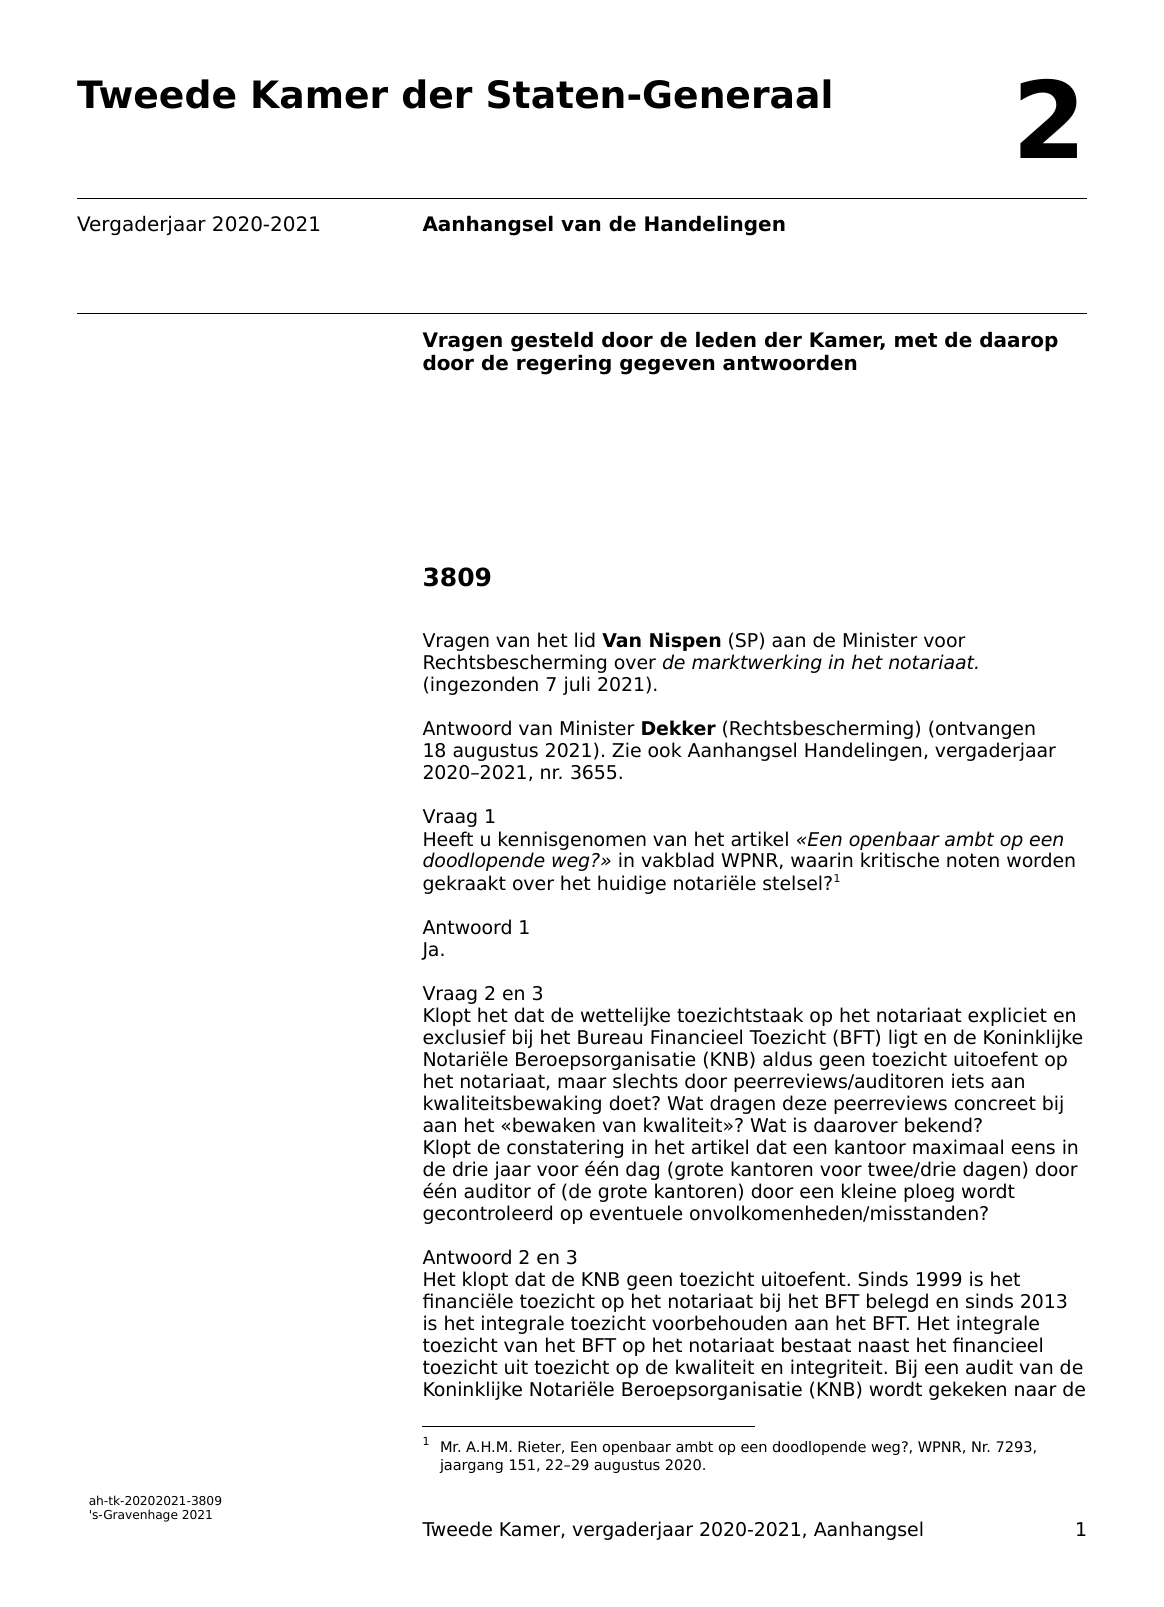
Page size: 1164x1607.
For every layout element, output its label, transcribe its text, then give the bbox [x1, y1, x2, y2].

table_header 2 [886, 59, 1087, 198]
text Antwoord 2 en 3 [422, 1247, 1087, 1269]
text Antwoord van Minister Dekker (Rechtsbescherming) (ontvangen 18 augustus 2021). Zie ook Aanhangsel Handelingen, vergaderjaar 2020–2021, nr. 3655. [422, 718, 1087, 784]
text 3809 [422, 563, 1087, 592]
text Ja. [422, 938, 1087, 961]
table_cell [77, 314, 422, 375]
text Klopt het dat de wettelijke toezichtstaak op het notariaat expliciet en exclusief bij het Bureau Financieel Toezicht (BFT) ligt en de Koninklijke Notariële Beroepsorganisatie (KNB) aldus geen toezicht uitoefent op het notariaat, maar slechts door peerreviews/auditoren iets aan kwaliteitsbewaking doet? Wat dragen deze peerreviews concreet bij aan het «bewaken van kwaliteit»? Wat is daarover bekend? [422, 1005, 1087, 1137]
text Vraag 2 en 3 [422, 983, 1087, 1005]
text Heeft u kennisgenomen van het artikel «Een openbaar ambt op een doodlopende weg?» in vakblad WPNR, waarin kritische noten worden gekraakt over het huidige notariële stelsel? [422, 828, 1087, 894]
table_cell Aanhangsel van de Handelingen [422, 199, 1087, 313]
text Het klopt dat de KNB geen toezicht uitoefent. Sinds 1999 is het financiële toezicht op het notariaat bij het BFT belegd en sinds 2013 is het integrale toezicht voorbehouden aan het BFT. Het integrale toezicht van het BFT op het notariaat bestaat naast het financieel toezicht uit toezicht op de kwaliteit en integriteit. Bij een audit van de Koninklijke Notariële Beroepsorganisatie (KNB) wordt gekeken naar de [422, 1269, 1087, 1401]
table_cell Vergaderjaar 2020-2021 [77, 199, 422, 313]
text Antwoord 1 [422, 917, 1087, 938]
text ah-tk-20202021-3809 [88, 1494, 323, 1508]
table_cell Vragen gesteld door de leden der Kamer, met de daarop door de regering gegeven antwoorden [422, 314, 1087, 375]
table_header Tweede Kamer der Staten-Generaal [77, 59, 886, 198]
text Vraag 1 [422, 806, 1087, 828]
text Klopt de constatering in het artikel dat een kantoor maximaal eens in de drie jaar voor één dag (grote kantoren voor twee/drie dagen) door één auditor of (de grote kantoren) door een kleine ploeg wordt gecontroleerd op eventuele onvolkomenheden/misstanden? [422, 1137, 1087, 1224]
text 's-Gravenhage 2021 [88, 1508, 323, 1522]
text Mr. A.H.M. Rieter, Een openbaar ambt op een doodlopende weg?, WPNR, Nr. 7293, jaargang 151, 22–29 augustus 2020. [422, 1435, 1087, 1474]
text Vragen van het lid Van Nispen (SP) aan de Minister voor Rechtsbescherming over de marktwerking in het notariaat. (ingezonden 7 juli 2021). [422, 630, 1087, 696]
